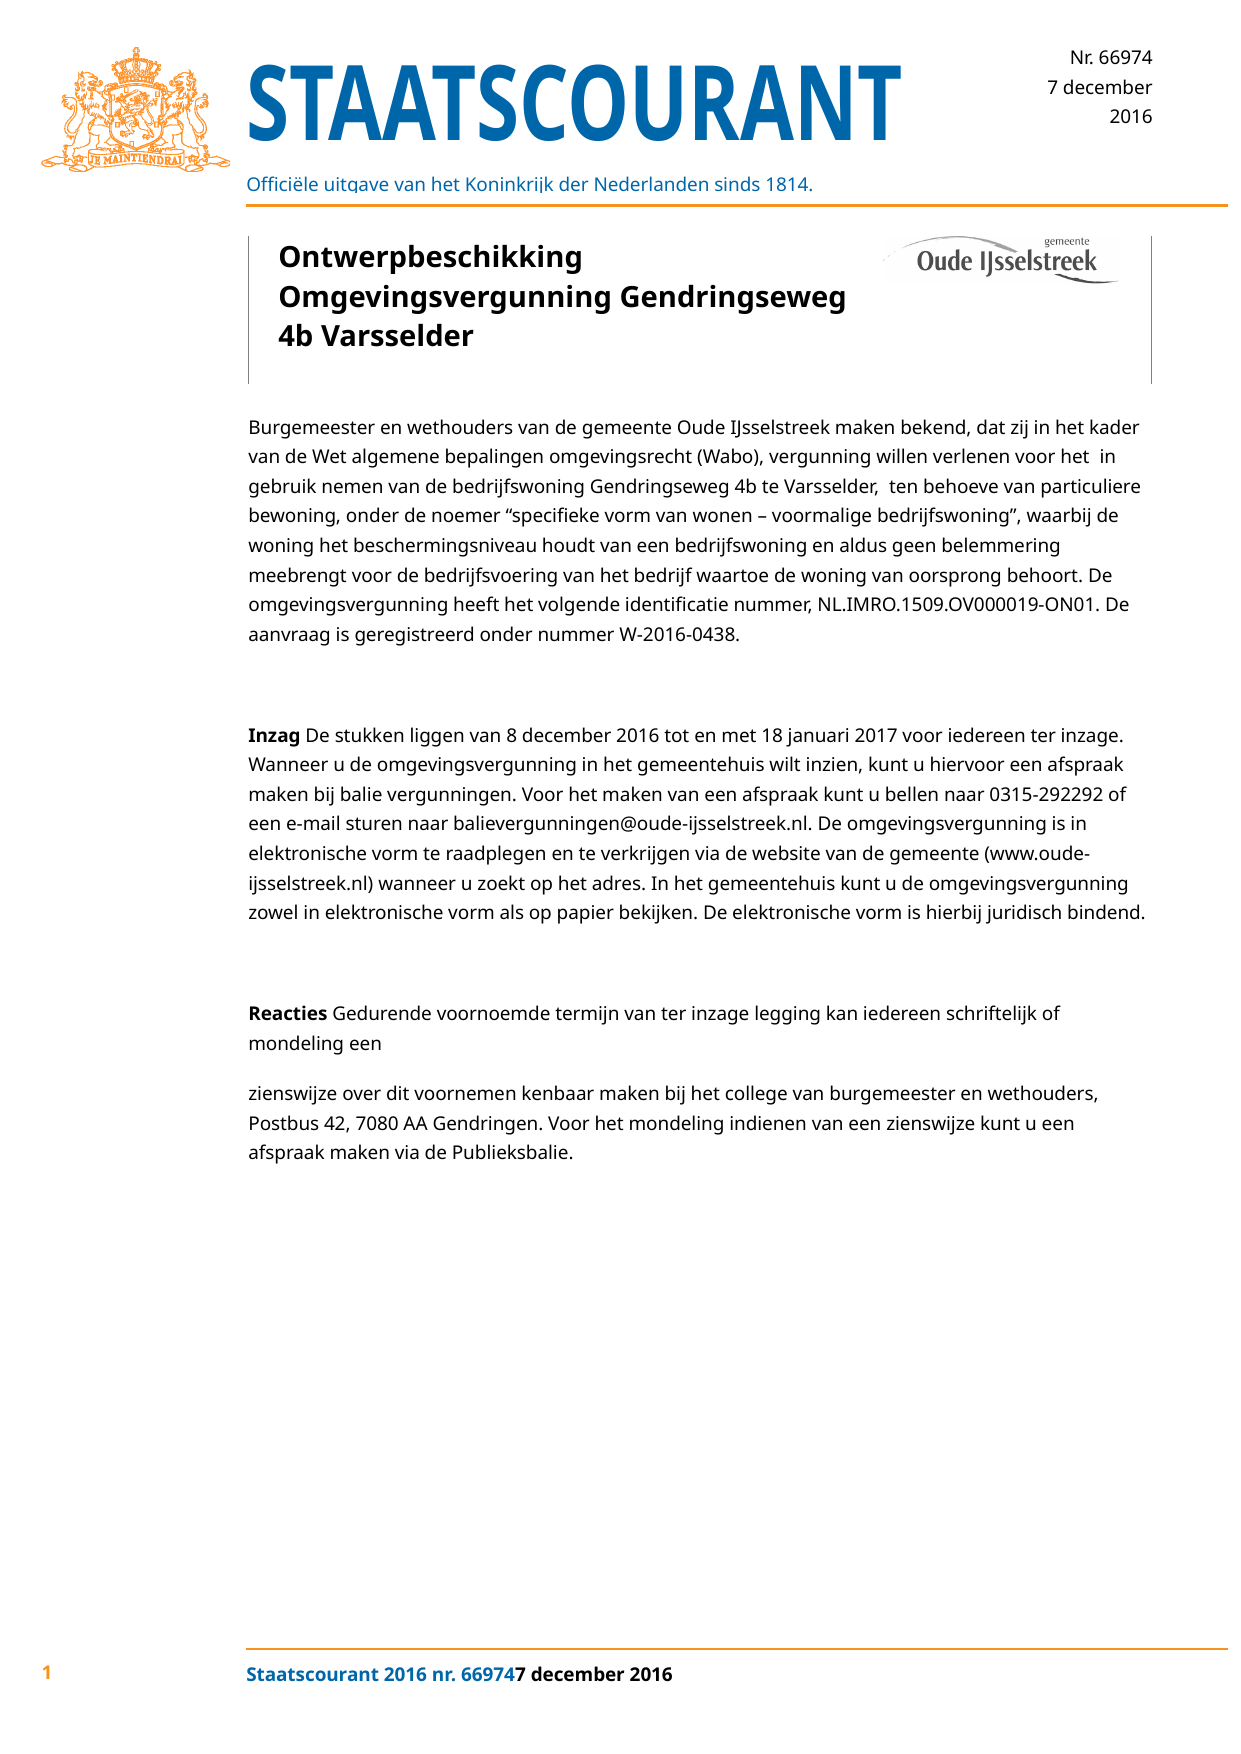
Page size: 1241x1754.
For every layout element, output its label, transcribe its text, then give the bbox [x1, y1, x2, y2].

text Inzag De stukken liggen van 8 december 2016 tot en met 18 januari 2017 voor iedereen ter inzage. Wanneer u de omgevingsvergunning in het gemeentehuis wilt inzien, kunt u hiervoor een afspraak maken bij balie vergunningen. Voor het maken van een afspraak kunt u bellen naar 0315-292292 of een e-mail sturen naar balievergunningen@oude-ijsselstreek.nl. De omgevingsvergunning is in elektronische vorm te raadplegen en te verkrijgen via de website van de gemeente (www.oude-ijsselstreek.nl) wanneer u zoekt op het adres. In het gemeentehuis kunt u de omgevingsvergunning zowel in elektronische vorm als op papier bekijken. De elektronische vorm is hierbij juridisch bindend. [248, 722, 1152, 925]
text zienswijze over dit voornemen kenbaar maken bij het college van burgemeester en wethouders, Postbus 42, 7080 AA Gendringen. Voor het mondeling indienen van een zienswijze kunt u een afspraak maken via de Publieksbalie. [248, 1080, 1152, 1165]
table_header Ontwerpbeschikking Omgevingsvergunning Gendringseweg 4b Varsselder [249, 236, 850, 384]
picture [41, 47, 231, 172]
picture [882, 236, 1119, 284]
text Burgemeester en wethouders van de gemeente Oude IJsselstreek maken bekend, dat zij in het kader van de Wet algemene bepalingen omgevingsrecht (Wabo), vergunning willen verlenen voor het in gebruik nemen van de bedrijfswoning Gendringseweg 4b te Varsselder, ten behoeve van particuliere bewoning, onder de noemer “specifieke vorm van wonen – voormalige bedrijfswoning”, waarbij de woning het beschermingsniveau houdt van een bedrijfswoning en aldus geen belemmering meebrengt voor de bedrijfsvoering van het bedrijf waartoe de woning van oorsprong behoort. De omgevingsvergunning heeft het volgende identificatie nummer, NL.IMRO.1509.OV000019-ON01. De aanvraag is geregistreerd onder nummer W-2016-0438. [248, 414, 1152, 647]
text Reacties Gedurende voornoemde termijn van ter inzage legging kan iedereen schriftelijk of mondeling een [248, 1000, 1152, 1056]
table_header [850, 236, 1151, 384]
